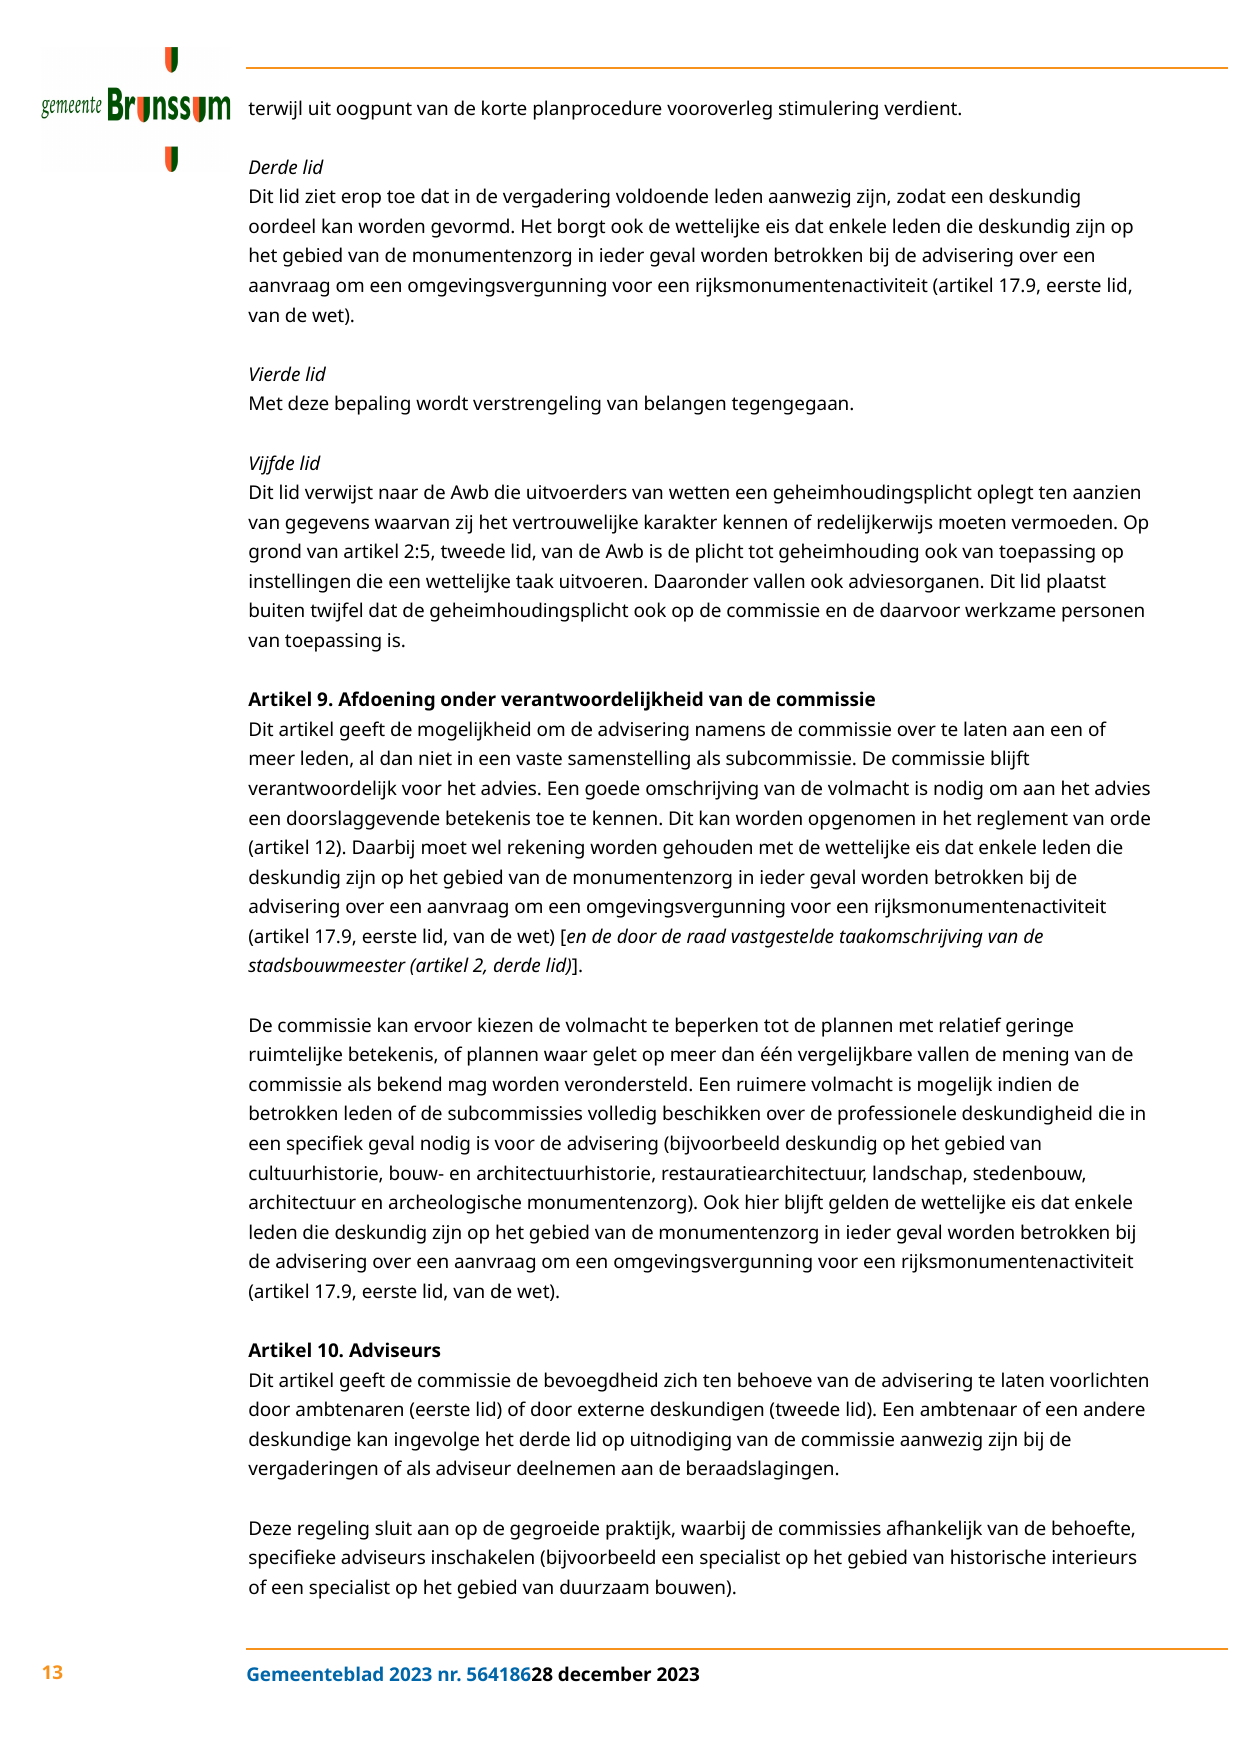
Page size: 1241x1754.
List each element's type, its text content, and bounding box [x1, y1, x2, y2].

text Vierde lid [248, 361, 1152, 387]
text Artikel 9. Afdoening onder verantwoordelijkheid van de commissie [248, 686, 1152, 712]
text Dit lid verwijst naar de Awb die uitvoerders van wetten een geheimhoudingsplicht oplegt ten aanzien van gegevens waarvan zij het vertrouwelijke karakter kennen of redelijkerwijs moeten vermoeden. Op grond van artikel 2:5, tweede lid, van de Awb is de plicht tot geheimhouding ook van toepassing op instellingen die een wettelijke taak uitvoeren. Daaronder vallen ook adviesorganen. Dit lid plaatst buiten twijfel dat de geheimhoudingsplicht ook op de commissie en de daarvoor werkzame personen van toepassing is. [248, 479, 1152, 653]
text Dit artikel geeft de commissie de bevoegdheid zich ten behoeve van de advisering te laten voorlichten door ambtenaren (eerste lid) of door externe deskundigen (tweede lid). Een ambtenaar of een andere deskundige kan ingevolge het derde lid op uitnodiging van de commissie aanwezig zijn bij de vergaderingen of als adviseur deelnemen aan de beraadslagingen. [248, 1367, 1152, 1481]
text Derde lid [248, 154, 1152, 180]
text Dit artikel geeft de mogelijkheid om de advisering namens de commissie over te laten aan een of meer leden, al dan niet in een vaste samenstelling als subcommissie. De commissie blijft verantwoordelijk voor het advies. Een goede omschrijving van de volmacht is nodig om aan het advies een doorslaggevende betekenis toe te kennen. Dit kan worden opgenomen in het reglement van orde (artikel 12). Daarbij moet wel rekening worden gehouden met de wettelijke eis dat enkele leden die deskundig zijn op het gebied van de monumentenzorg in ieder geval worden betrokken bij de advisering over een aanvraag om een omgevingsvergunning voor een rijksmonumentenactiviteit (artikel 17.9, eerste lid, van de wet) [en de door de raad vastgestelde taakomschrijving van de stadsbouwmeester (artikel 2, derde lid)]. [248, 716, 1152, 978]
text Deze regeling sluit aan op de gegroeide praktijk, waarbij de commissies afhankelijk van de behoefte, specifieke adviseurs inschakelen (bijvoorbeeld een specialist op het gebied van historische interieurs of een specialist op het gebied van duurzaam bouwen). [248, 1515, 1152, 1600]
text De commissie kan ervoor kiezen de volmacht te beperken tot de plannen met relatief geringe ruimtelijke betekenis, of plannen waar gelet op meer dan één vergelijkbare vallen de mening van de commissie als bekend mag worden verondersteld. Een ruimere volmacht is mogelijk indien de betrokken leden of de subcommissies volledig beschikken over de professionele deskundigheid die in een specifiek geval nodig is voor de advisering (bijvoorbeeld deskundig op het gebied van cultuurhistorie, bouw- en architectuurhistorie, restauratiearchitectuur, landschap, stedenbouw, architectuur en archeologische monumentenzorg). Ook hier blijft gelden de wettelijke eis dat enkele leden die deskundig zijn op het gebied van de monumentenzorg in ieder geval worden betrokken bij de advisering over een aanvraag om een omgevingsvergunning voor een rijksmonumentenactiviteit (artikel 17.9, eerste lid, van de wet). [248, 1012, 1152, 1304]
picture [41, 47, 231, 172]
text Dit lid ziet erop toe dat in de vergadering voldoende leden aanwezig zijn, zodat een deskundig oordeel kan worden gevormd. Het borgt ook de wettelijke eis dat enkele leden die deskundig zijn op het gebied van de monumentenzorg in ieder geval worden betrokken bij de advisering over een aanvraag om een omgevingsvergunning voor een rijksmonumentenactiviteit (artikel 17.9, eerste lid, van de wet). [248, 183, 1152, 328]
text Vijfde lid [248, 450, 1152, 476]
text Artikel 10. Adviseurs [248, 1337, 1152, 1363]
text terwijl uit oogpunt van de korte planprocedure vooroverleg stimulering verdient. [248, 95, 1152, 121]
text Met deze bepaling wordt verstrengeling van belangen tegengegaan. [248, 391, 1152, 416]
